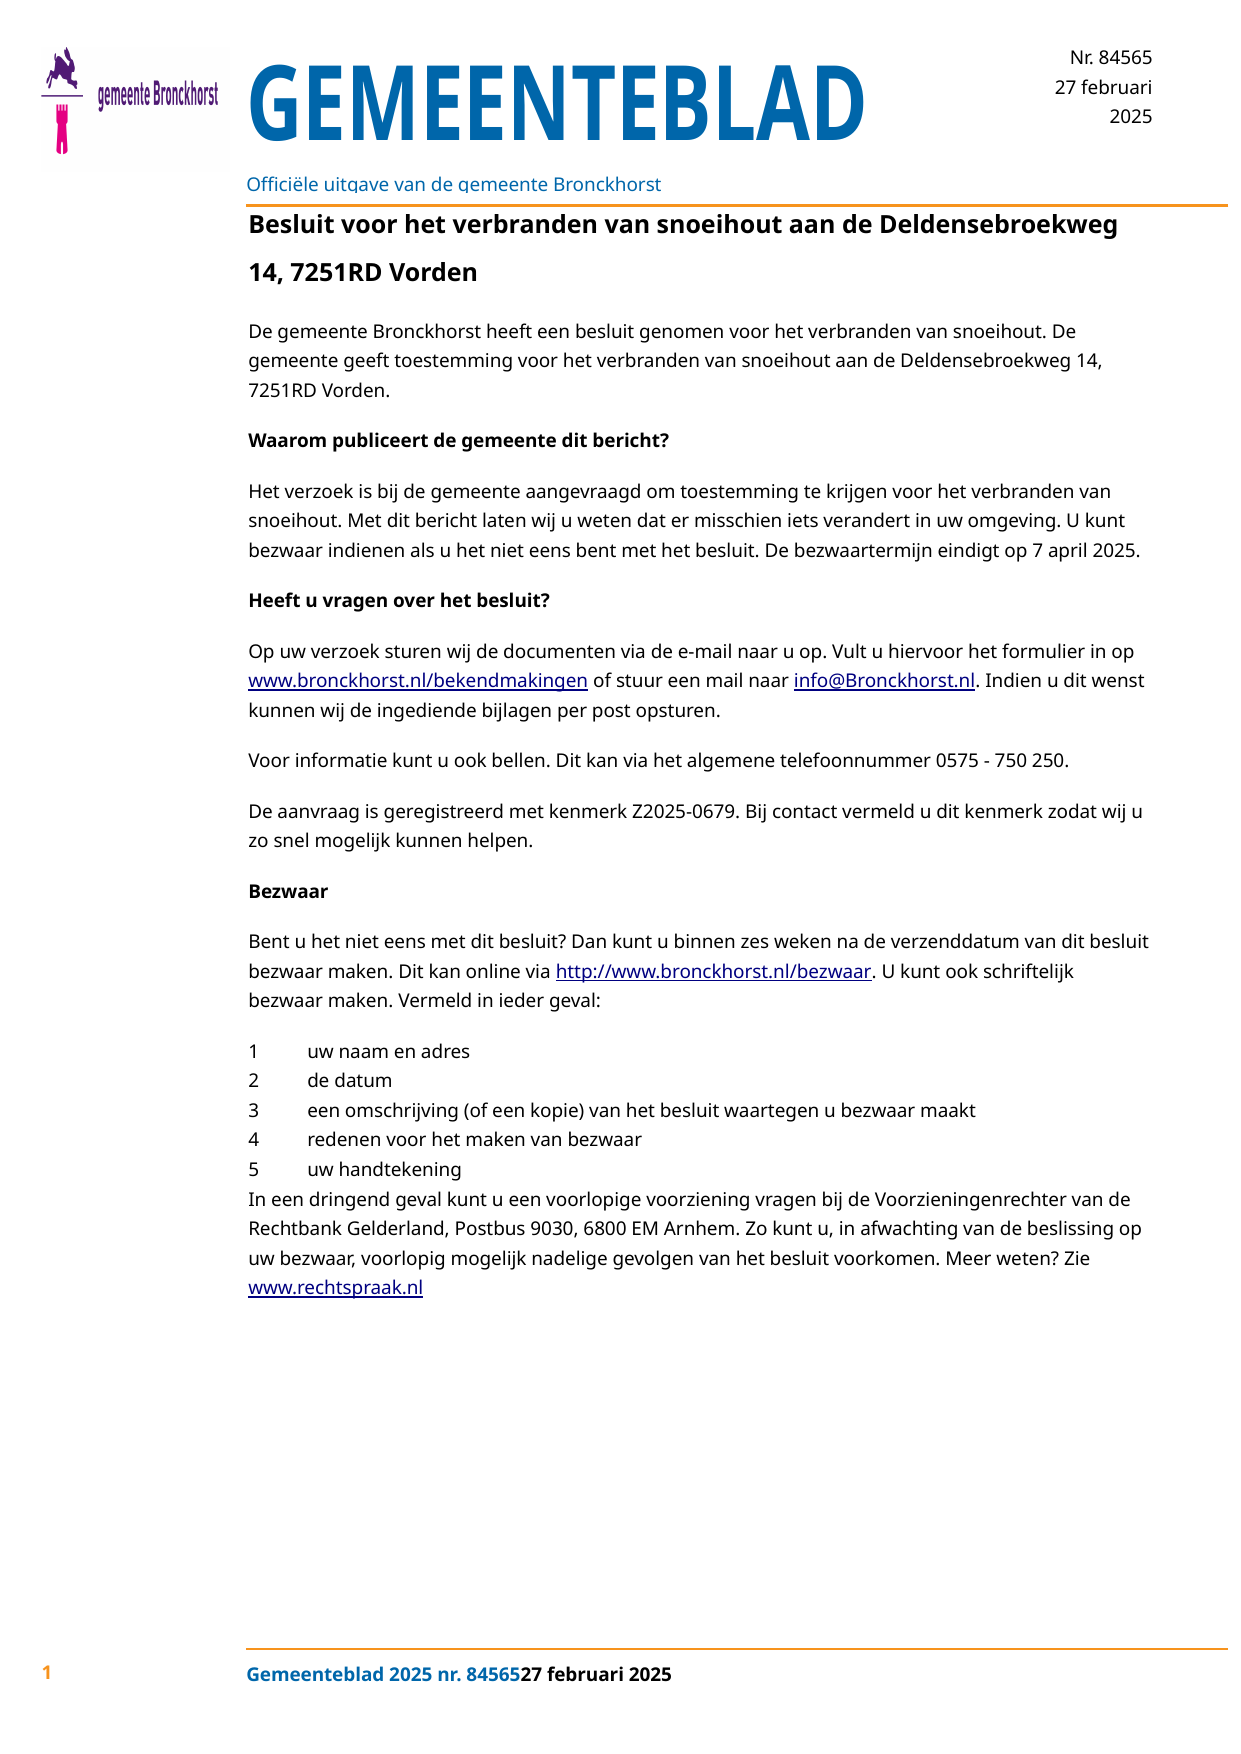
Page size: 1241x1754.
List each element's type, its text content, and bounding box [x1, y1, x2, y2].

text Waarom publiceert de gemeente dit bericht? [248, 427, 1152, 453]
list uw naam en adres [248, 1038, 1152, 1064]
text In een dringend geval kunt u een voorlopige voorziening vragen bij de Voorzieningenrechter van de Rechtbank Gelderland, Postbus 9030, 6800 EM Arnhem. Zo kunt u, in afwachting van de beslissing op uw bezwaar, voorlopig mogelijk nadelige gevolgen van het besluit voorkomen. Meer weten? Zie www.rechtspraak.nl [248, 1186, 1152, 1300]
list uw handtekening [248, 1156, 1152, 1182]
list redenen voor het maken van bezwaar [248, 1127, 1152, 1152]
text Heeft u vragen over het besluit? [248, 587, 1152, 613]
text Op uw verzoek sturen wij de documenten via de e-mail naar u op. Vult u hiervoor het formulier in op www.bronckhorst.nl/bekendmakingen of stuur een mail naar info@Bronckhorst.nl. Indien u dit wenst kunnen wij de ingediende bijlagen per post opsturen. [248, 638, 1152, 723]
picture [41, 47, 231, 172]
text De gemeente Bronckhorst heeft een besluit genomen voor het verbranden van snoeihout. De gemeente geeft toestemming voor het verbranden van snoeihout aan de Deldensebroekweg 14, 7251RD Vorden. [248, 318, 1152, 403]
list de datum [248, 1067, 1152, 1093]
text Bezwaar [248, 878, 1152, 904]
text De aanvraag is geregistreerd met kenmerk Z2025-0679. Bij contact vermeld u dit kenmerk zodat wij u zo snel mogelijk kunnen helpen. [248, 798, 1152, 853]
text Voor informatie kunt u ook bellen. Dit kan via het algemene telefoonnummer 0575 - 750 250. [248, 747, 1152, 773]
text Het verzoek is bij de gemeente aangevraagd om toestemming te krijgen voor het verbranden van snoeihout. Met dit bericht laten wij u weten dat er misschien iets verandert in uw omgeving. U kunt bezwaar indienen als u het niet eens bent met het besluit. De bezwaartermijn eindigt op 7 april 2025. [248, 478, 1152, 563]
text Besluit voor het verbranden van snoeihout aan de Deldensebroekweg 14, 7251RD Vorden [248, 207, 1152, 288]
text Bent u het niet eens met dit besluit? Dan kunt u binnen zes weken na de verzenddatum van dit besluit bezwaar maken. Dit kan online via http://www.bronckhorst.nl/bezwaar. U kunt ook schriftelijk bezwaar maken. Vermeld in ieder geval: [248, 928, 1152, 1013]
list een omschrijving (of een kopie) van het besluit waartegen u bezwaar maakt [248, 1097, 1152, 1123]
